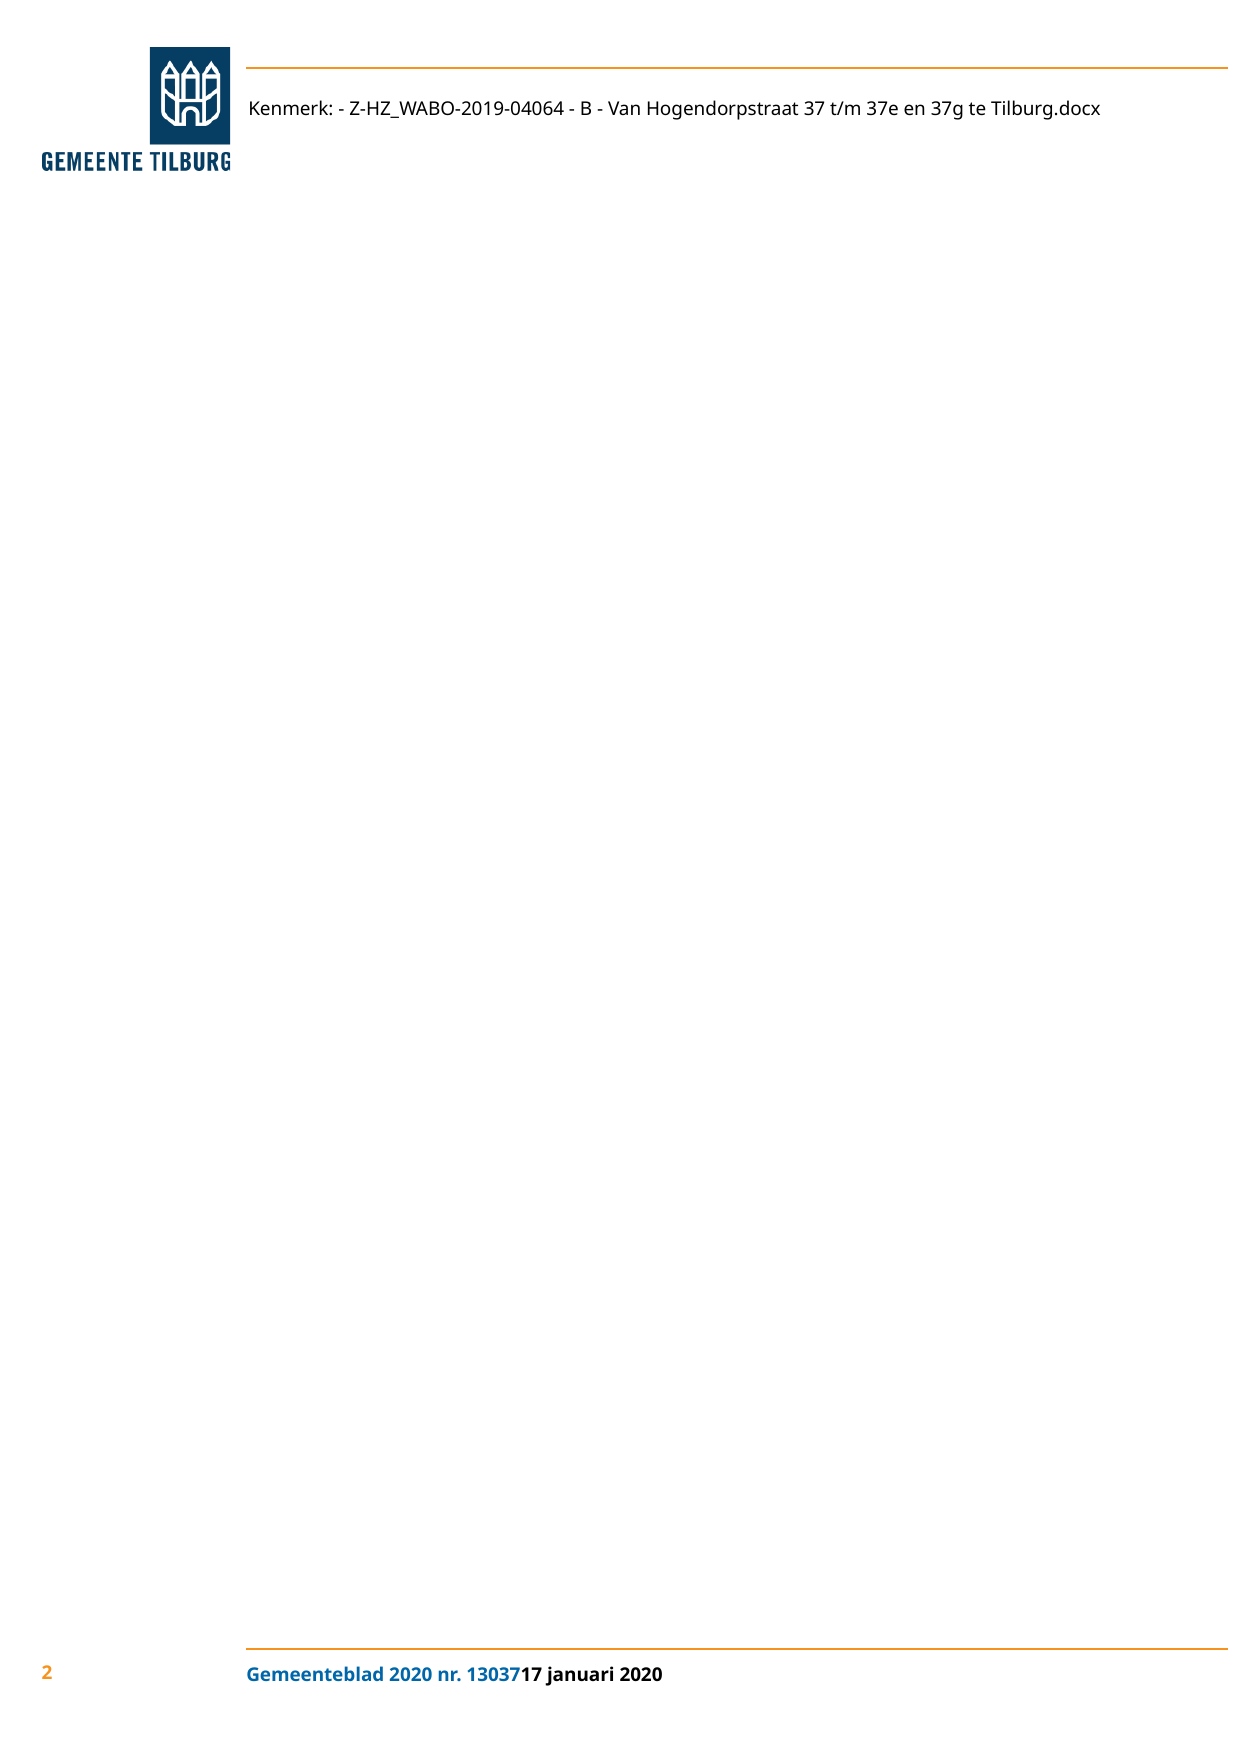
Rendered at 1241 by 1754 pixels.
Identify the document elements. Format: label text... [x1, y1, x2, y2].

text Kenmerk: - Z-HZ_WABO-2019-04064 - B - Van Hogendorpstraat 37 t/m 37e en 37g te Tilburg.docx [248, 95, 1152, 121]
picture [41, 47, 231, 172]
